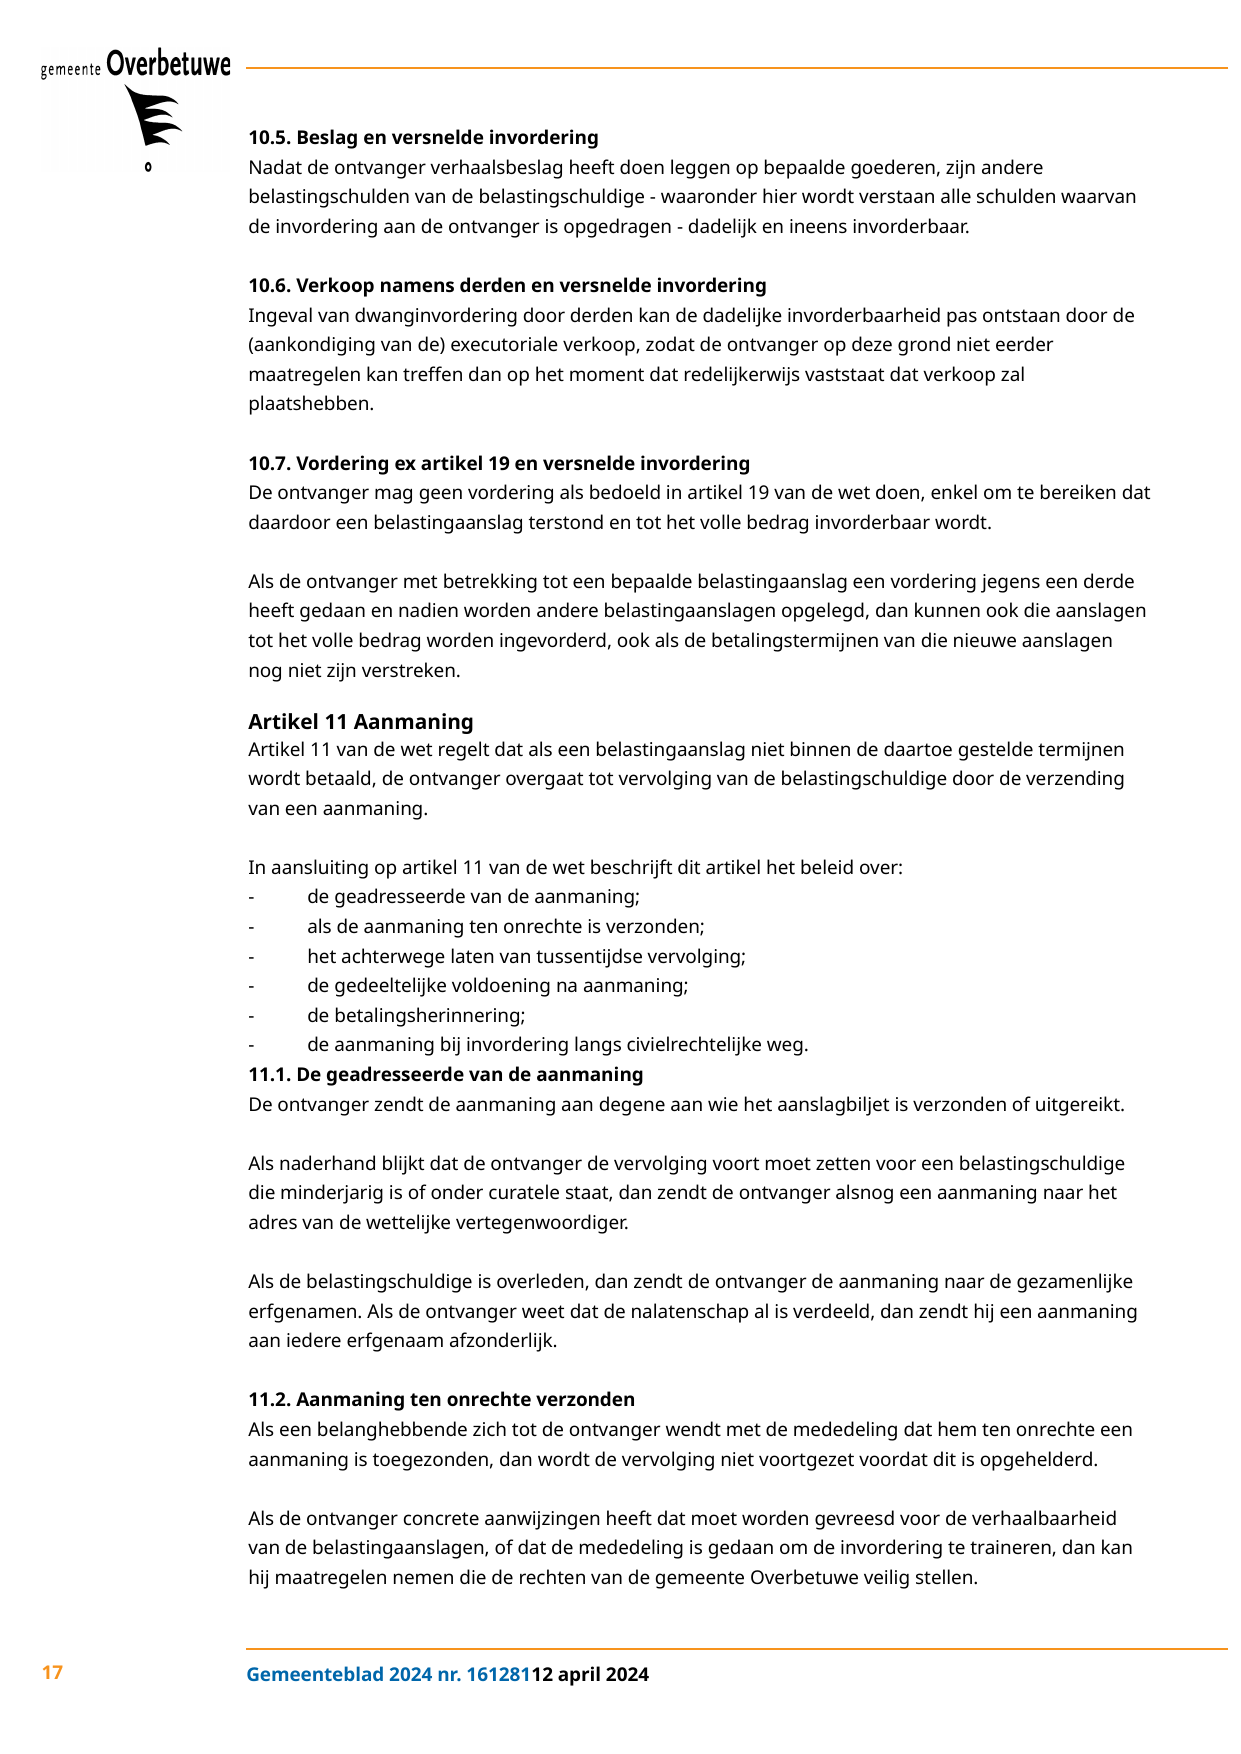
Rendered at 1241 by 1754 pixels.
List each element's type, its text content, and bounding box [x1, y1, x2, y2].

list als de aanmaning ten onrechte is verzonden; [248, 913, 1152, 939]
text 11.2. Aanmaning ten onrechte verzonden [248, 1387, 1152, 1412]
text Als de ontvanger concrete aanwijzingen heeft dat moet worden gevreesd voor de verhaalbaarheid van de belastingaanslagen, of dat de mededeling is gedaan om de invordering te traineren, dan kan hij maatregelen nemen die de rechten van de gemeente Overbetuwe veilig stellen. [248, 1505, 1152, 1590]
text In aansluiting op artikel 11 van de wet beschrijft dit artikel het beleid over: [248, 854, 1152, 880]
text Ingeval van dwanginvordering door derden kan de dadelijke invorderbaarheid pas ontstaan door de (aankondiging van de) executoriale verkoop, zodat de ontvanger op deze grond niet eerder maatregelen kan treffen dan op het moment dat redelijkerwijs vaststaat dat verkoop zal plaatshebben. [248, 302, 1152, 416]
text Artikel 11 Aanmaning [248, 707, 1152, 736]
text Als de ontvanger met betrekking tot een bepaalde belastingaanslag een vordering jegens een derde heeft gedaan en nadien worden andere belastingaanslagen opgelegd, dan kunnen ook die aanslagen tot het volle bedrag worden ingevorderd, ook als de betalingstermijnen van die nieuwe aanslagen nog niet zijn verstreken. [248, 568, 1152, 683]
text 10.7. Vordering ex artikel 19 en versnelde invordering [248, 450, 1152, 476]
text Als de belastingschuldige is overleden, dan zendt de ontvanger de aanmaning naar de gezamenlijke erfgenamen. Als de ontvanger weet dat de nalatenschap al is verdeeld, dan zendt hij een aanmaning aan iedere erfgenaam afzonderlijk. [248, 1268, 1152, 1353]
text Als een belanghebbende zich tot de ontvanger wendt met de mededeling dat hem ten onrechte een aanmaning is toegezonden, dan wordt de vervolging niet voortgezet voordat dit is opgehelderd. [248, 1416, 1152, 1471]
list de betalingsherinnering; [248, 1002, 1152, 1028]
text Als naderhand blijkt dat de ontvanger de vervolging voort moet zetten voor een belastingschuldige die minderjarig is of onder curatele staat, dan zendt de ontvanger alsnog een aanmaning naar het adres van de wettelijke vertegenwoordiger. [248, 1150, 1152, 1235]
text 10.6. Verkoop namens derden en versnelde invordering [248, 272, 1152, 298]
list het achterwege laten van tussentijdse vervolging; [248, 943, 1152, 968]
text Artikel 11 van de wet regelt dat als een belastingaanslag niet binnen de daartoe gestelde termijnen wordt betaald, de ontvanger overgaat tot vervolging van de belastingschuldige door de verzending van een aanmaning. [248, 736, 1152, 821]
list de aanmaning bij invordering langs civielrechtelijke weg. [248, 1032, 1152, 1057]
picture [41, 47, 231, 172]
list de gedeeltelijke voldoening na aanmaning; [248, 972, 1152, 998]
list de geadresseerde van de aanmaning; [248, 884, 1152, 909]
text Nadat de ontvanger verhaalsbeslag heeft doen leggen op bepaalde goederen, zijn andere belastingschulden van de belastingschuldige - waaronder hier wordt verstaan alle schulden waarvan de invordering aan de ontvanger is opgedragen - dadelijk en ineens invorderbaar. [248, 154, 1152, 239]
text 10.5. Beslag en versnelde invordering [248, 124, 1152, 150]
text De ontvanger zendt de aanmaning aan degene aan wie het aanslagbiljet is verzonden of uitgereikt. [248, 1091, 1152, 1116]
text 11.1. De geadresseerde van de aanmaning [248, 1061, 1152, 1087]
text De ontvanger mag geen vordering als bedoeld in artikel 19 van de wet doen, enkel om te bereiken dat daardoor een belastingaanslag terstond en tot het volle bedrag invorderbaar wordt. [248, 479, 1152, 535]
